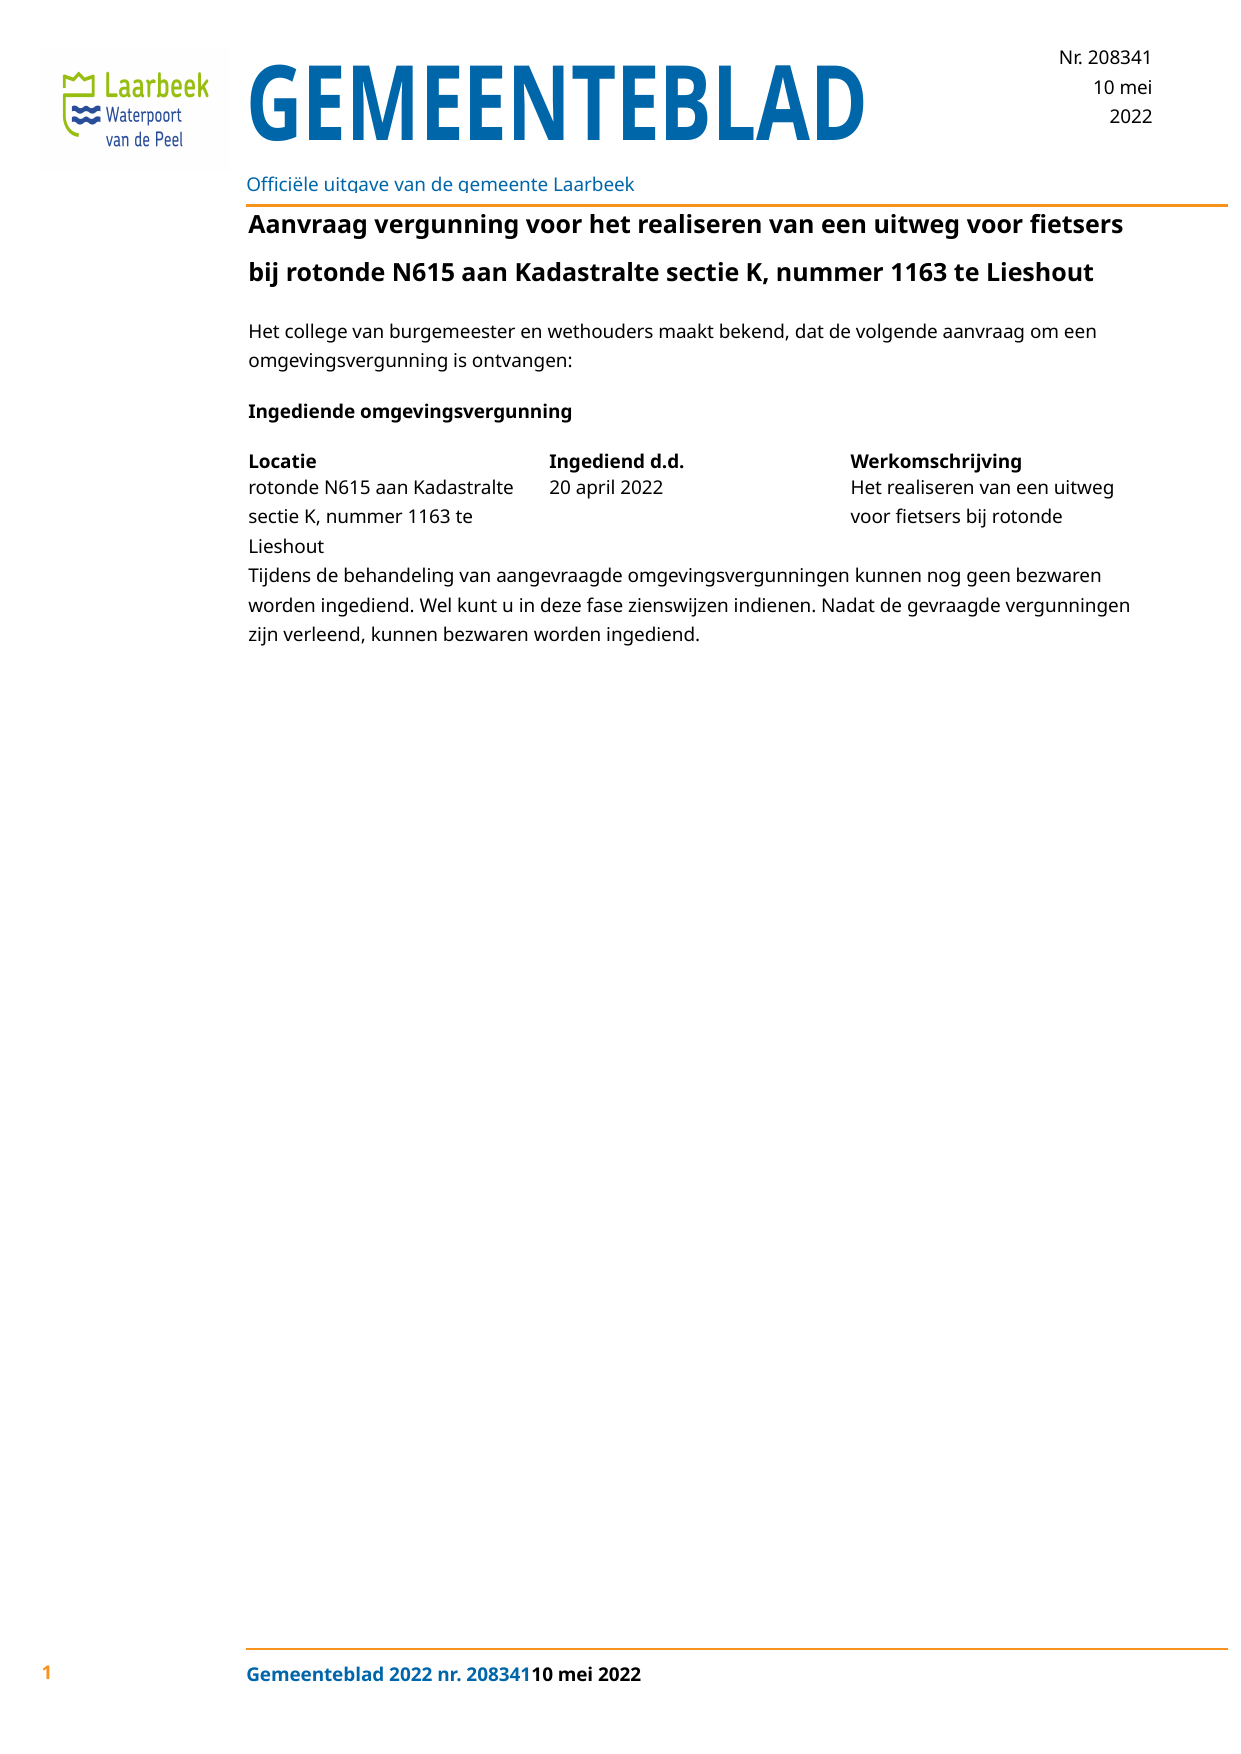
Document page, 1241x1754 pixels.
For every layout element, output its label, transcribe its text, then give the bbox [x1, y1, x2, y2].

text Aanvraag vergunning voor het realiseren van een uitweg voor fietsers bij rotonde N615 aan Kadastralte sectie K, nummer 1163 te Lieshout [248, 207, 1152, 288]
table_header Ingediend d.d. [549, 449, 850, 474]
table_cell 20 april 2022 [549, 474, 850, 559]
picture [41, 47, 231, 172]
table_cell Het realiseren van een uitweg voor fietsers bij rotonde [850, 474, 1152, 559]
table_header Locatie [248, 449, 549, 474]
table_header Werkomschrijving [850, 449, 1152, 474]
text Tijdens de behandeling van aangevraagde omgevingsvergunningen kunnen nog geen bezwaren worden ingediend. Wel kunt u in deze fase zienswijzen indienen. Nadat de gevraagde vergunningen zijn verleend, kunnen bezwaren worden ingediend. [248, 562, 1152, 647]
text Het college van burgemeester en wethouders maakt bekend, dat de volgende aanvraag om een omgevingsvergunning is ontvangen: [248, 318, 1152, 373]
table_cell rotonde N615 aan Kadastralte sectie K, nummer 1163 te Lieshout [248, 474, 549, 559]
text Ingediende omgevingsvergunning [248, 398, 1152, 424]
